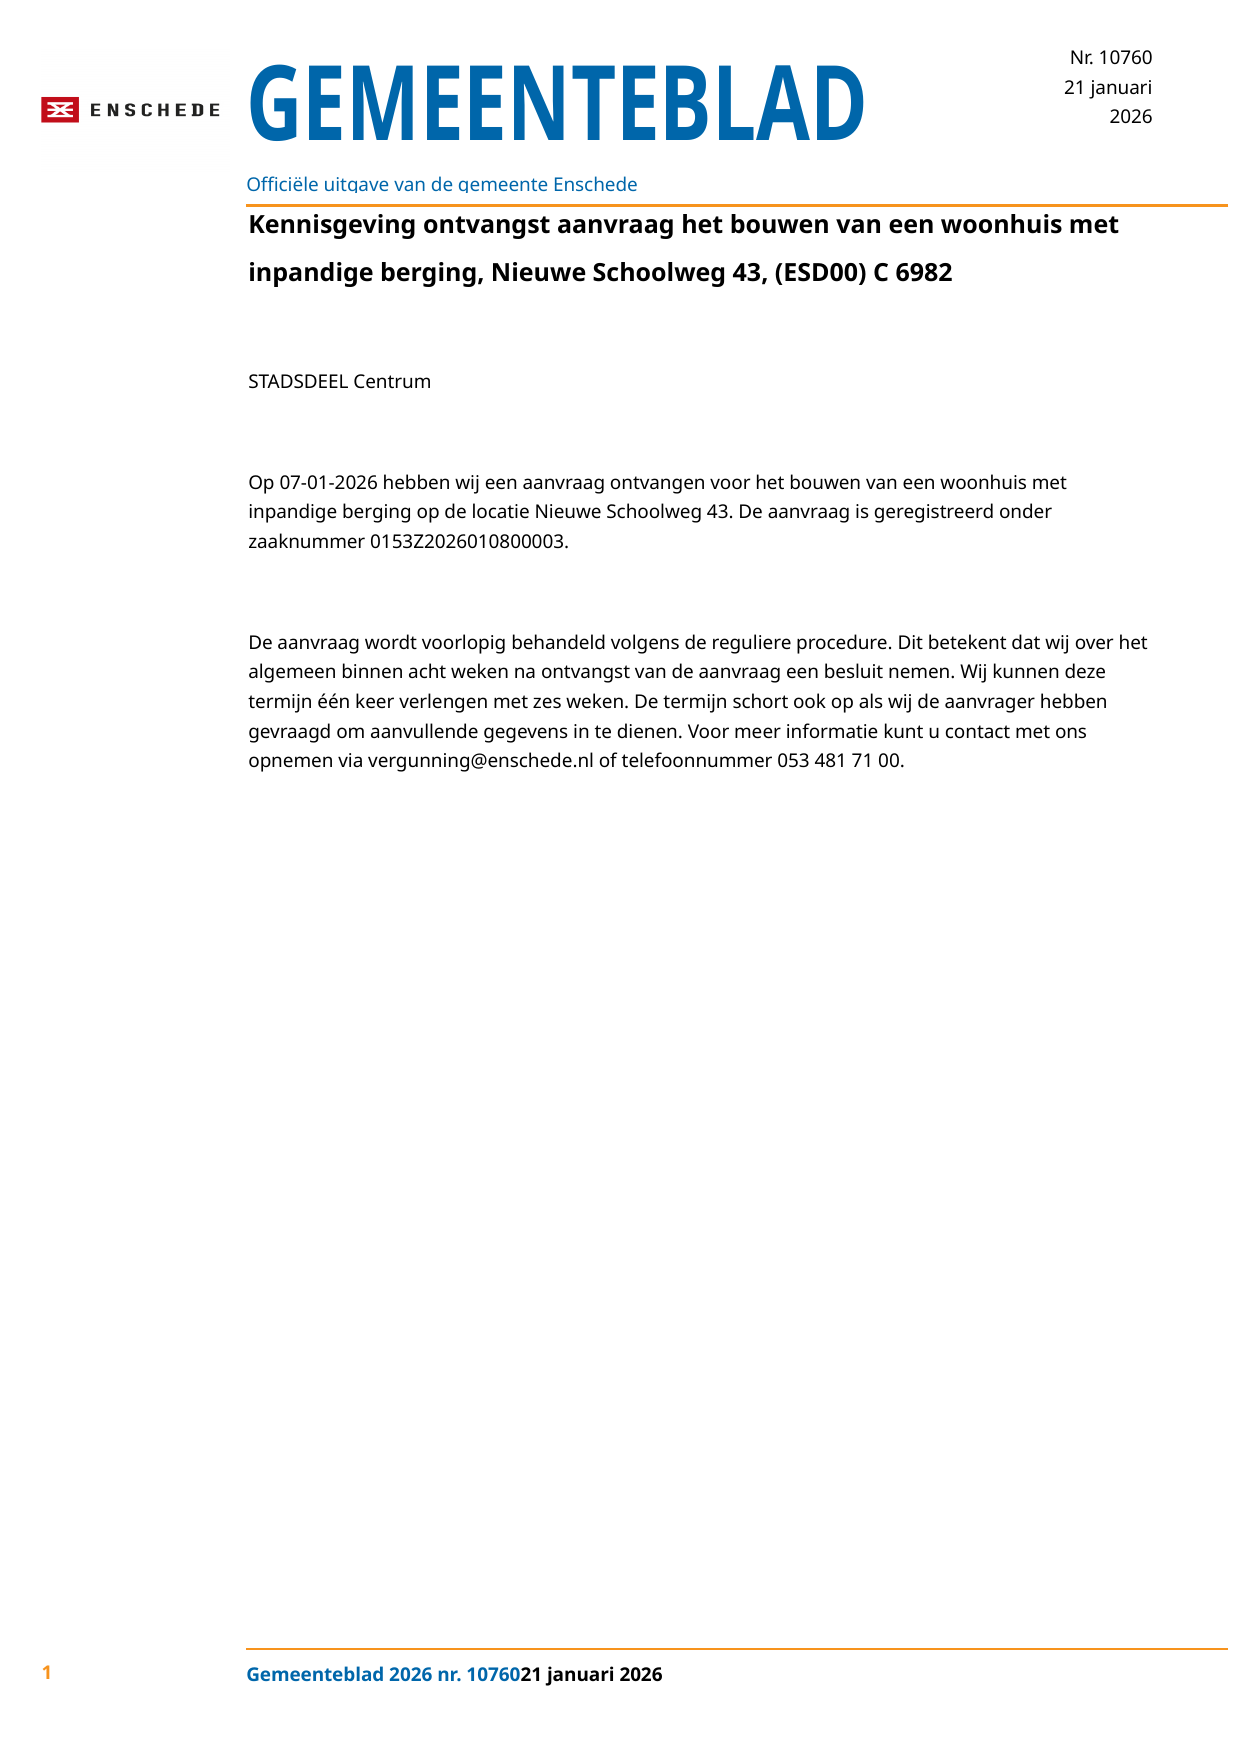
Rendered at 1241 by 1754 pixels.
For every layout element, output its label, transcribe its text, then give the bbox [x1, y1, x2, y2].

text Op 07-01-2026 hebben wij een aanvraag ontvangen voor het bouwen van een woonhuis met inpandige berging op de locatie Nieuwe Schoolweg 43. De aanvraag is geregistreerd onder zaaknummer 0153Z2026010800003. [248, 469, 1152, 554]
text STADSDEEL Centrum [248, 368, 1152, 394]
text Kennisgeving ontvangst aanvraag het bouwen van een woonhuis met inpandige berging, Nieuwe Schoolweg 43, (ESD00) C 6982 [248, 207, 1152, 288]
text De aanvraag wordt voorlopig behandeld volgens de reguliere procedure. Dit betekent dat wij over het algemeen binnen acht weken na ontvangst van de aanvraag een besluit nemen. Wij kunnen deze termijn één keer verlengen met zes weken. De termijn schort ook op als wij de aanvrager hebben gevraagd om aanvullende gegevens in te dienen. Voor meer informatie kunt u contact met ons opnemen via vergunning@enschede.nl of telefoonnummer 053 481 71 00. [248, 629, 1152, 773]
picture [41, 47, 231, 172]
